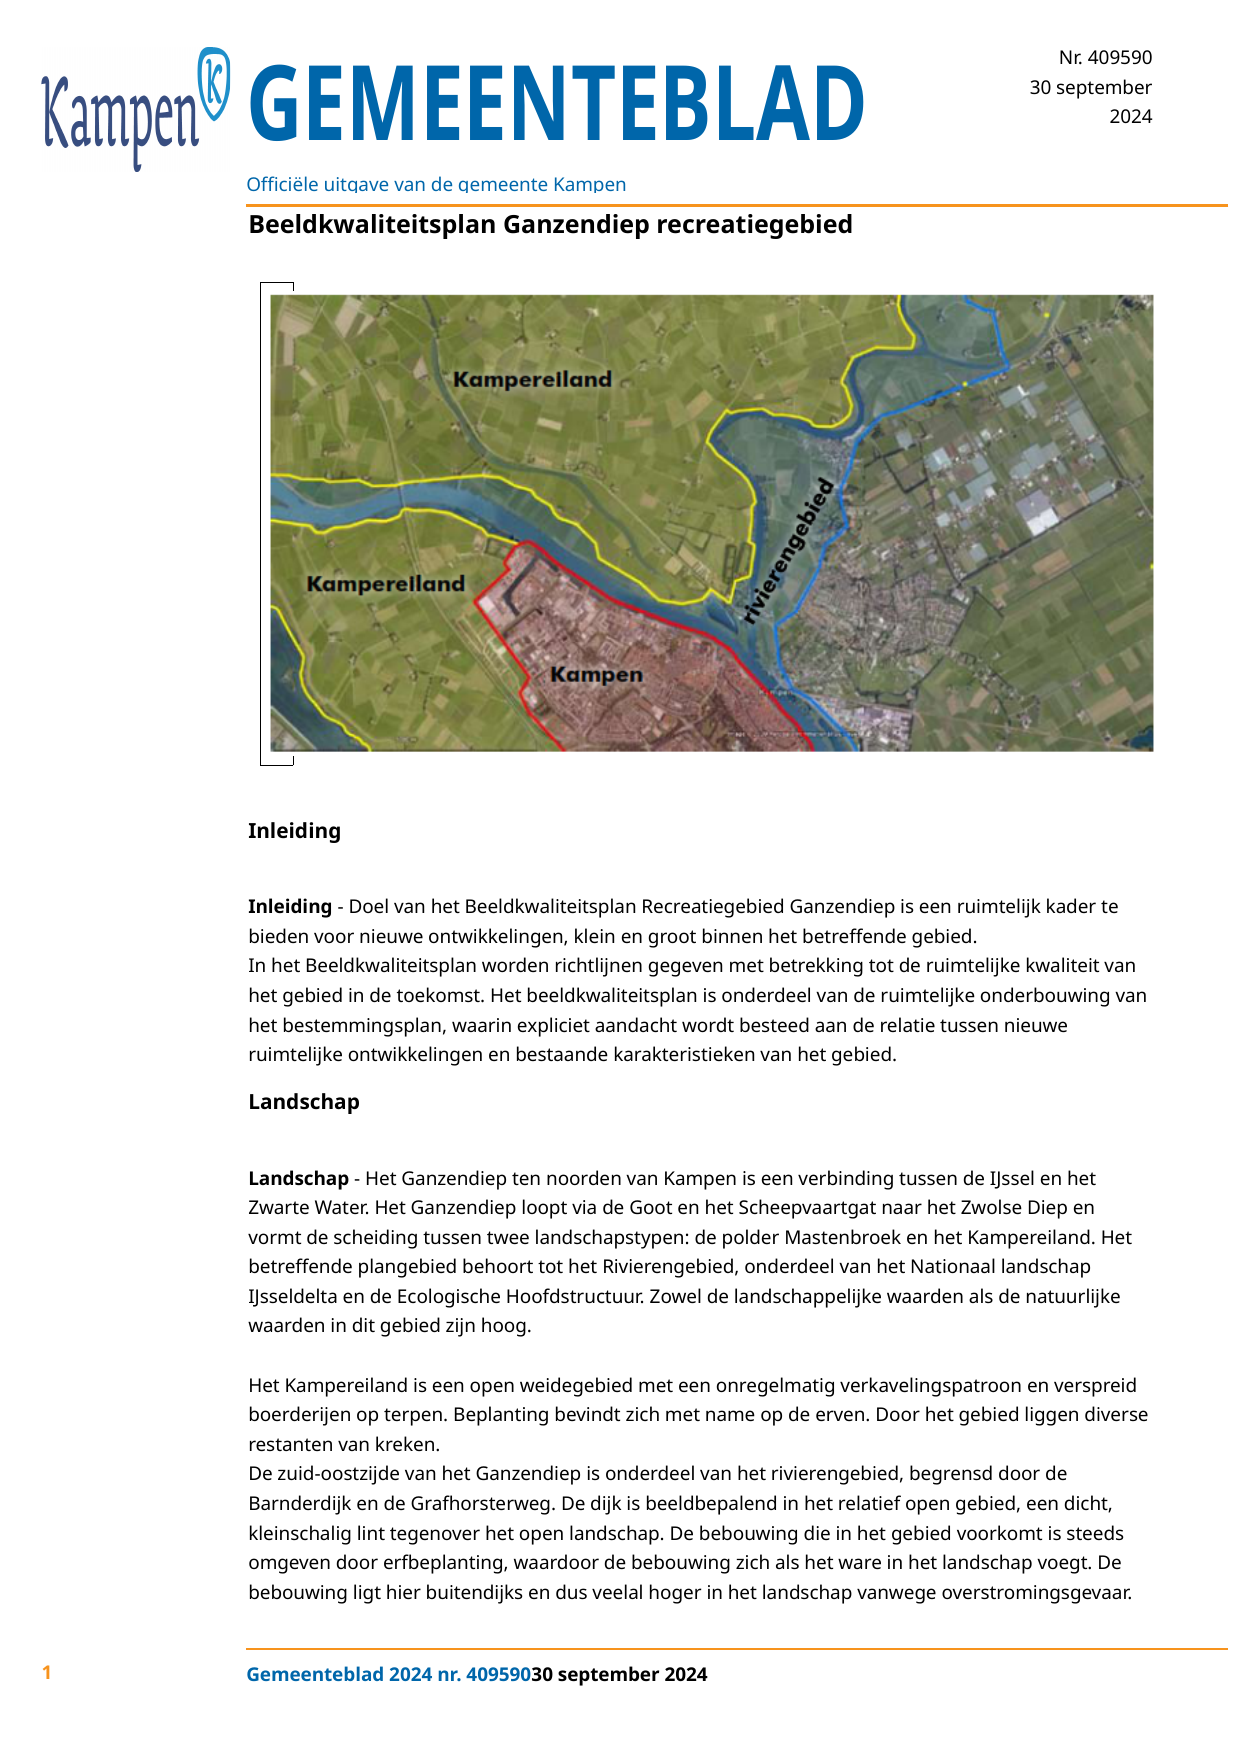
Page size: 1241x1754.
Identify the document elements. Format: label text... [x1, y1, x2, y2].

text In het Beeldkwaliteitsplan worden richtlijnen gegeven met betrekking tot de ruimtelijke kwaliteit van het gebied in de toekomst. Het beeldkwaliteitsplan is onderdeel van de ruimtelijke onderbouwing van het bestemmingsplan, waarin expliciet aandacht wordt besteed aan de relatie tussen nieuwe ruimtelijke ontwikkelingen en bestaande karakteristieken van het gebied. [248, 953, 1152, 1067]
text De zuid-oostzijde van het Ganzendiep is onderdeel van het rivierengebied, begrensd door de Barnderdijk en de Grafhorsterweg. De dijk is beeldbepalend in het relatief open gebied, een dicht, kleinschalig lint tegenover het open landschap. De bebouwing die in het gebied voorkomt is steeds omgeven door erfbeplanting, waardoor de bebouwing zich als het ware in het landschap voegt. De bebouwing ligt hier buitendijks en dus veelal hoger in het landschap vanwege overstromingsgevaar. [248, 1461, 1152, 1605]
text Het Kampereiland is een open weidegebied met een onregelmatig verkavelingspatroon en verspreid boerderijen op terpen. Beplanting bevindt zich met name op de erven. Door het gebied liggen diverse restanten van kreken. [248, 1372, 1152, 1457]
picture [41, 47, 231, 172]
text Beeldkwaliteitsplan Ganzendiep recreatiegebied [248, 207, 1152, 241]
text Inleiding - Doel van het Beeldkwaliteitsplan Recreatiegebied Ganzendiep is een ruimtelijk kader te bieden voor nieuwe ontwikkelingen, klein en groot binnen het betreffende gebied. [248, 893, 1152, 949]
text Landschap [248, 1087, 1152, 1116]
text Landschap - Het Ganzendiep ten noorden van Kampen is een verbinding tussen de IJssel en het Zwarte Water. Het Ganzendiep loopt via de Goot en het Scheepvaartgat naar het Zwolse Diep en vormt de scheiding tussen twee landschapstypen: de polder Mastenbroek en het Kampereiland. Het betreffende plangebied behoort tot het Rivierengebied, onderdeel van het Nationaal landschap IJsseldelta en de Ecologische Hoofdstructuur. Zowel de landschappelijke waarden als de natuurlijke waarden in dit gebied zijn hoog. [248, 1165, 1152, 1338]
text Inleiding [248, 816, 1152, 844]
picture [268, 291, 1155, 756]
